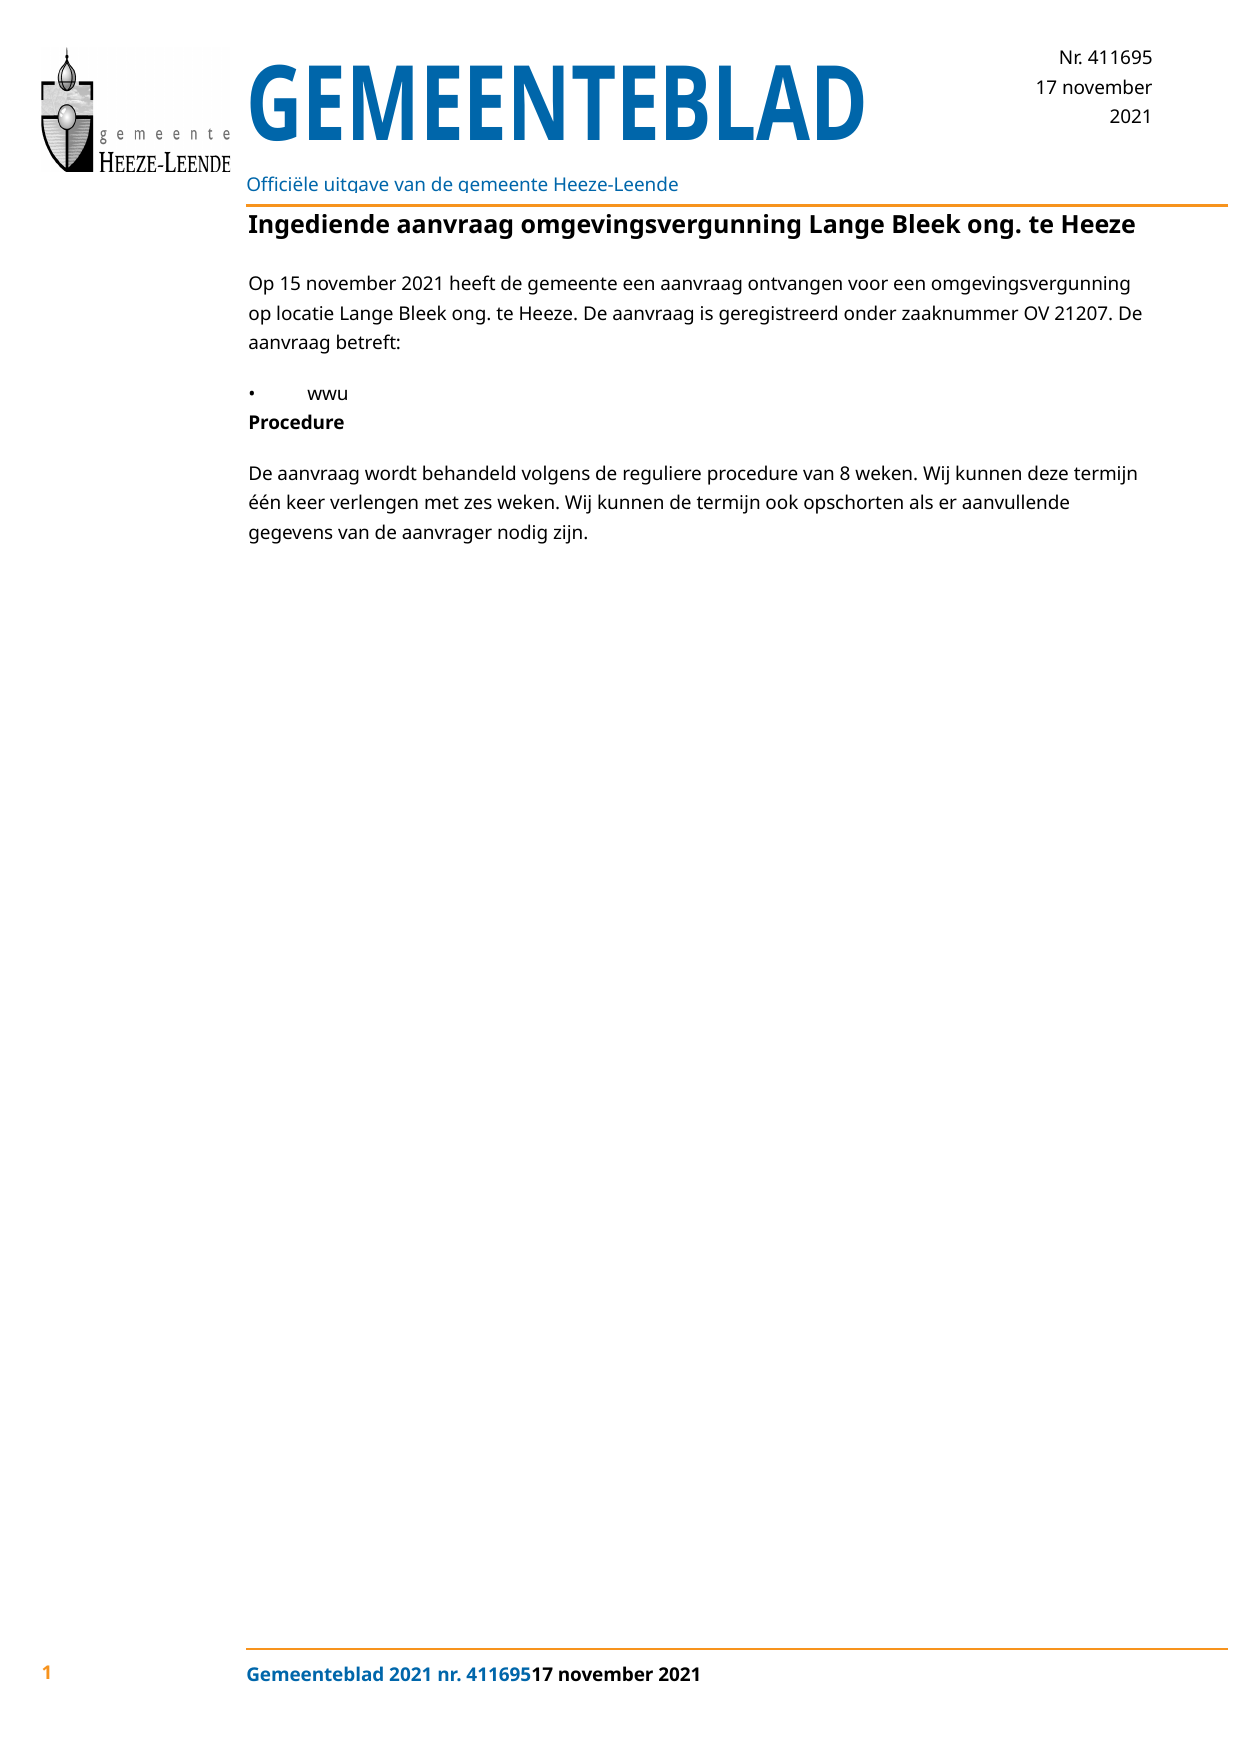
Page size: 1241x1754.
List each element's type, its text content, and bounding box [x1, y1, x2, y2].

text De aanvraag wordt behandeld volgens de reguliere procedure van 8 weken. Wij kunnen deze termijn één keer verlengen met zes weken. Wij kunnen de termijn ook opschorten als er aanvullende gegevens van de aanvrager nodig zijn. [248, 460, 1152, 545]
list wwu [248, 380, 1152, 406]
text Ingediende aanvraag omgevingsvergunning Lange Bleek ong. te Heeze [248, 207, 1152, 241]
text Op 15 november 2021 heeft de gemeente een aanvraag ontvangen voor een omgevingsvergunning op locatie Lange Bleek ong. te Heeze. De aanvraag is geregistreerd onder zaaknummer OV 21207. De aanvraag betreft: [248, 270, 1152, 355]
text Procedure [248, 409, 1152, 435]
picture [41, 47, 231, 172]
